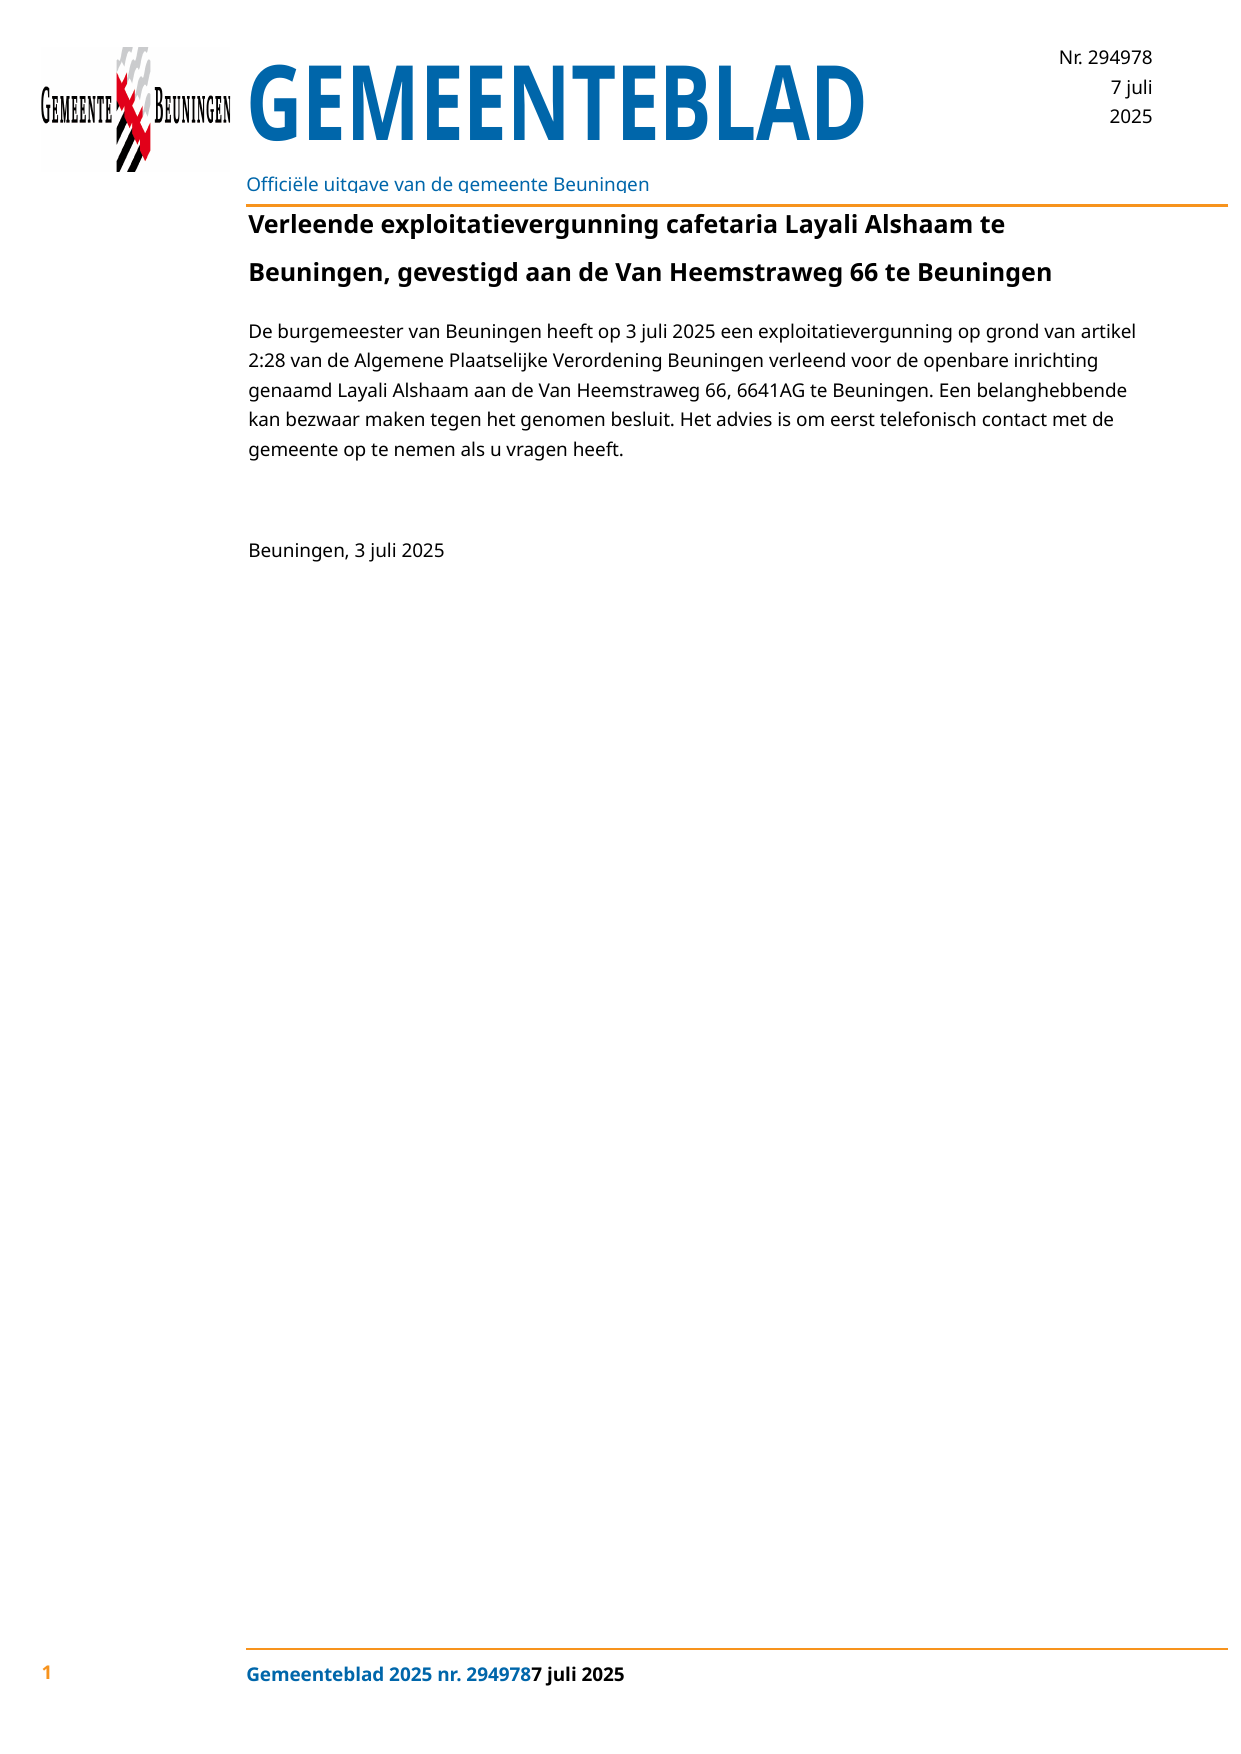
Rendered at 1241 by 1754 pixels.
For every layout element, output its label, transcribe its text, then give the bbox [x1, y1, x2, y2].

text De burgemeester van Beuningen heeft op 3 juli 2025 een exploitatievergunning op grond van artikel 2:28 van de Algemene Plaatselijke Verordening Beuningen verleend voor de openbare inrichting genaamd Layali Alshaam aan de Van Heemstraweg 66, 6641AG te Beuningen. Een belanghebbende kan bezwaar maken tegen het genomen besluit. Het advies is om eerst telefonisch contact met de gemeente op te nemen als u vragen heeft. [248, 318, 1152, 462]
text Verleende exploitatievergunning cafetaria Layali Alshaam te Beuningen, gevestigd aan de Van Heemstraweg 66 te Beuningen [248, 207, 1152, 288]
text Beuningen, 3 juli 2025 [248, 537, 1152, 563]
picture [41, 47, 231, 172]
